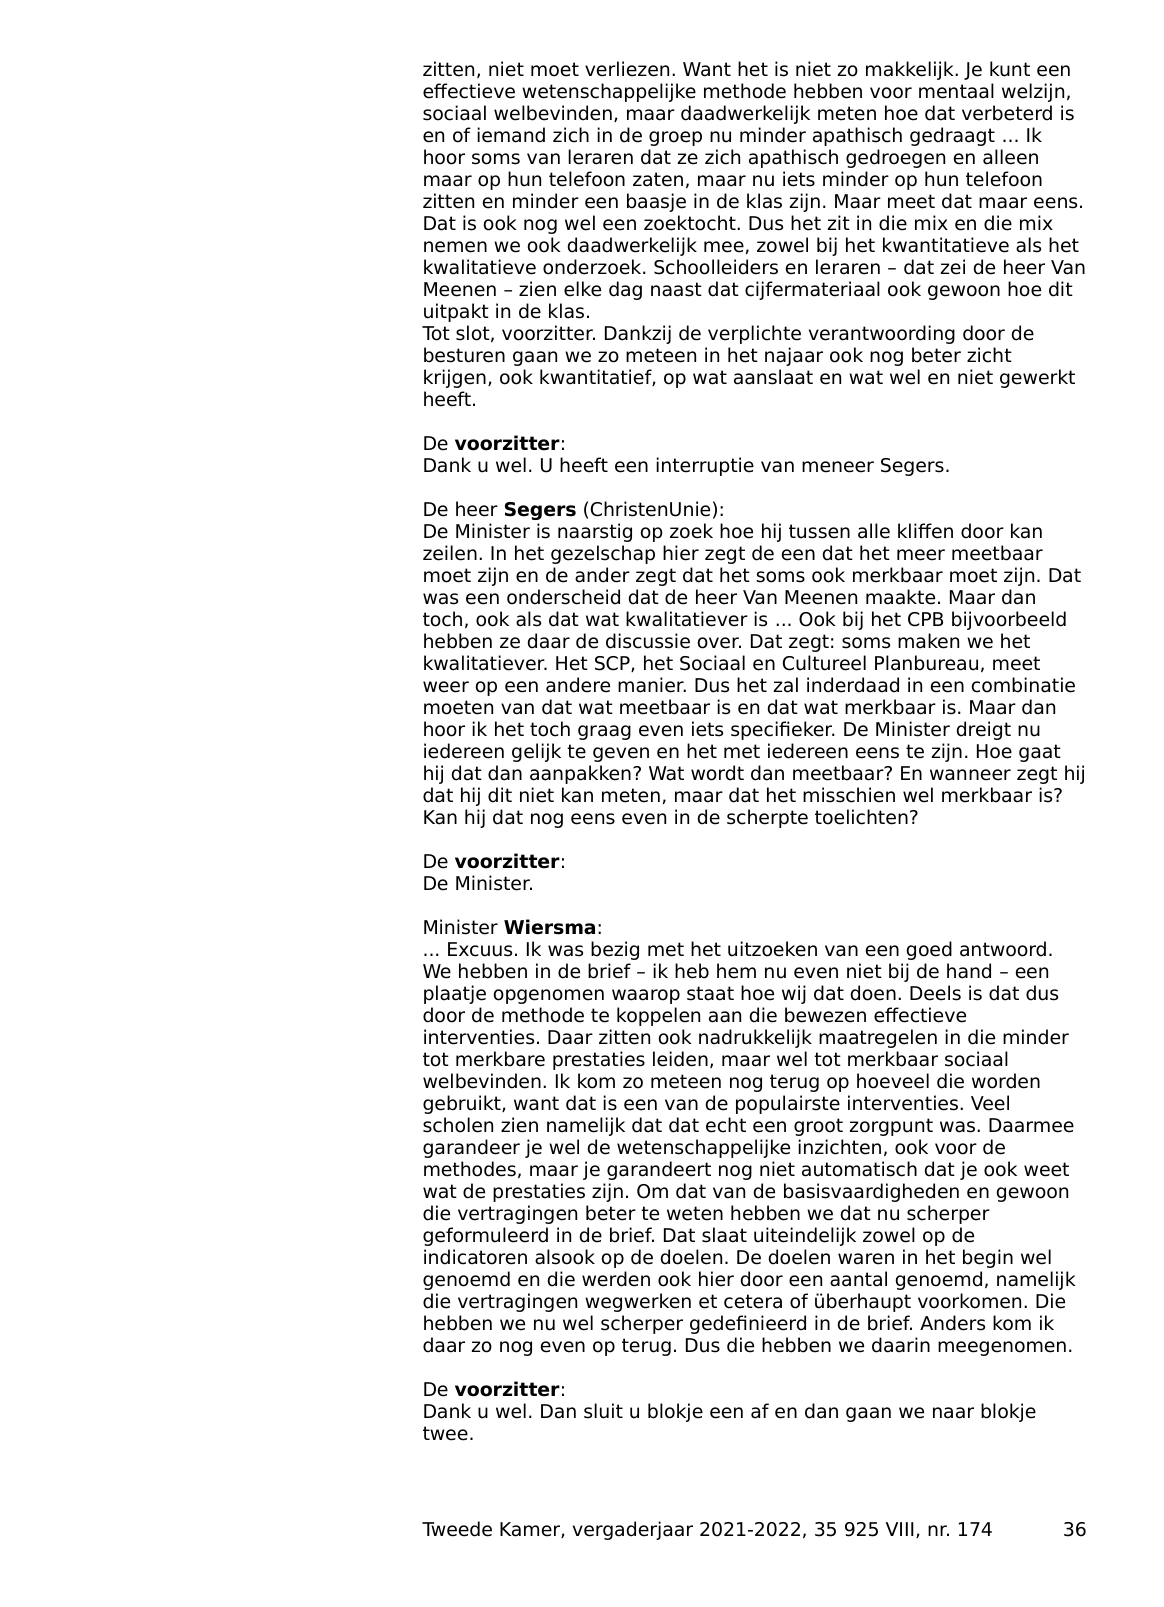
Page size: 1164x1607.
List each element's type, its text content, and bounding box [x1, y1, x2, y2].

text De Minister. [422, 873, 1087, 895]
text Dank u wel. U heeft een interruptie van meneer Segers. [422, 455, 1087, 477]
text Dank u wel. Dan sluit u blokje een af en dan gaan we naar blokje twee. [422, 1401, 1087, 1445]
text zitten, niet moet verliezen. Want het is niet zo makkelijk. Je kunt een effectieve wetenschappelijke methode hebben voor mentaal welzijn, sociaal welbevinden, maar daadwerkelijk meten hoe dat verbeterd is en of iemand zich in de groep nu minder apathisch gedraagt ... Ik hoor soms van leraren dat ze zich apathisch gedroegen en alleen maar op hun telefoon zaten, maar nu iets minder op hun telefoon zitten en minder een baasje in de klas zijn. Maar meet dat maar eens. Dat is ook nog wel een zoektocht. Dus het zit in die mix en die mix nemen we ook daadwerkelijk mee, zowel bij het kwantitatieve als het kwalitatieve onderzoek. Schoolleiders en leraren – dat zei de heer Van Meenen – zien elke dag naast dat cijfermateriaal ook gewoon hoe dit uitpakt in de klas. [422, 59, 1087, 323]
text Minister Wiersma: [422, 917, 1087, 939]
text De voorzitter: [422, 433, 1087, 455]
text De Minister is naarstig op zoek hoe hij tussen alle kliffen door kan zeilen. In het gezelschap hier zegt de een dat het meer meetbaar moet zijn en de ander zegt dat het soms ook merkbaar moet zijn. Dat was een onderscheid dat de heer Van Meenen maakte. Maar dan toch, ook als dat wat kwalitatiever is ... Ook bij het CPB bijvoorbeeld hebben ze daar de discussie over. Dat zegt: soms maken we het kwalitatiever. Het SCP, het Sociaal en Cultureel Planbureau, meet weer op een andere manier. Dus het zal inderdaad in een combinatie moeten van dat wat meetbaar is en dat wat merkbaar is. Maar dan hoor ik het toch graag even iets specifieker. De Minister dreigt nu iedereen gelijk te geven en het met iedereen eens te zijn. Hoe gaat hij dat dan aanpakken? Wat wordt dan meetbaar? En wanneer zegt hij dat hij dit niet kan meten, maar dat het misschien wel merkbaar is? Kan hij dat nog eens even in de scherpte toelichten? [422, 521, 1087, 829]
text ... Excuus. Ik was bezig met het uitzoeken van een goed antwoord. We hebben in de brief – ik heb hem nu even niet bij de hand – een plaatje opgenomen waarop staat hoe wij dat doen. Deels is dat dus door de methode te koppelen aan die bewezen effectieve interventies. Daar zitten ook nadrukkelijk maatregelen in die minder tot merkbare prestaties leiden, maar wel tot merkbaar sociaal welbevinden. Ik kom zo meteen nog terug op hoeveel die worden gebruikt, want dat is een van de populairste interventies. Veel scholen zien namelijk dat dat echt een groot zorgpunt was. Daarmee garandeer je wel de wetenschappelijke inzichten, ook voor de methodes, maar je garandeert nog niet automatisch dat je ook weet wat de prestaties zijn. Om dat van de basisvaardigheden en gewoon die vertragingen beter te weten hebben we dat nu scherper geformuleerd in de brief. Dat slaat uiteindelijk zowel op de indicatoren alsook op de doelen. De doelen waren in het begin wel genoemd en die werden ook hier door een aantal genoemd, namelijk die vertragingen wegwerken et cetera of überhaupt voorkomen. Die hebben we nu wel scherper gedefinieerd in de brief. Anders kom ik daar zo nog even op terug. Dus die hebben we daarin meegenomen. [422, 939, 1087, 1357]
text De voorzitter: [422, 851, 1087, 873]
text Tot slot, voorzitter. Dankzij de verplichte verantwoording door de besturen gaan we zo meteen in het najaar ook nog beter zicht krijgen, ook kwantitatief, op wat aanslaat en wat wel en niet gewerkt heeft. [422, 323, 1087, 411]
text De heer Segers (ChristenUnie): [422, 499, 1087, 521]
text De voorzitter: [422, 1379, 1087, 1401]
